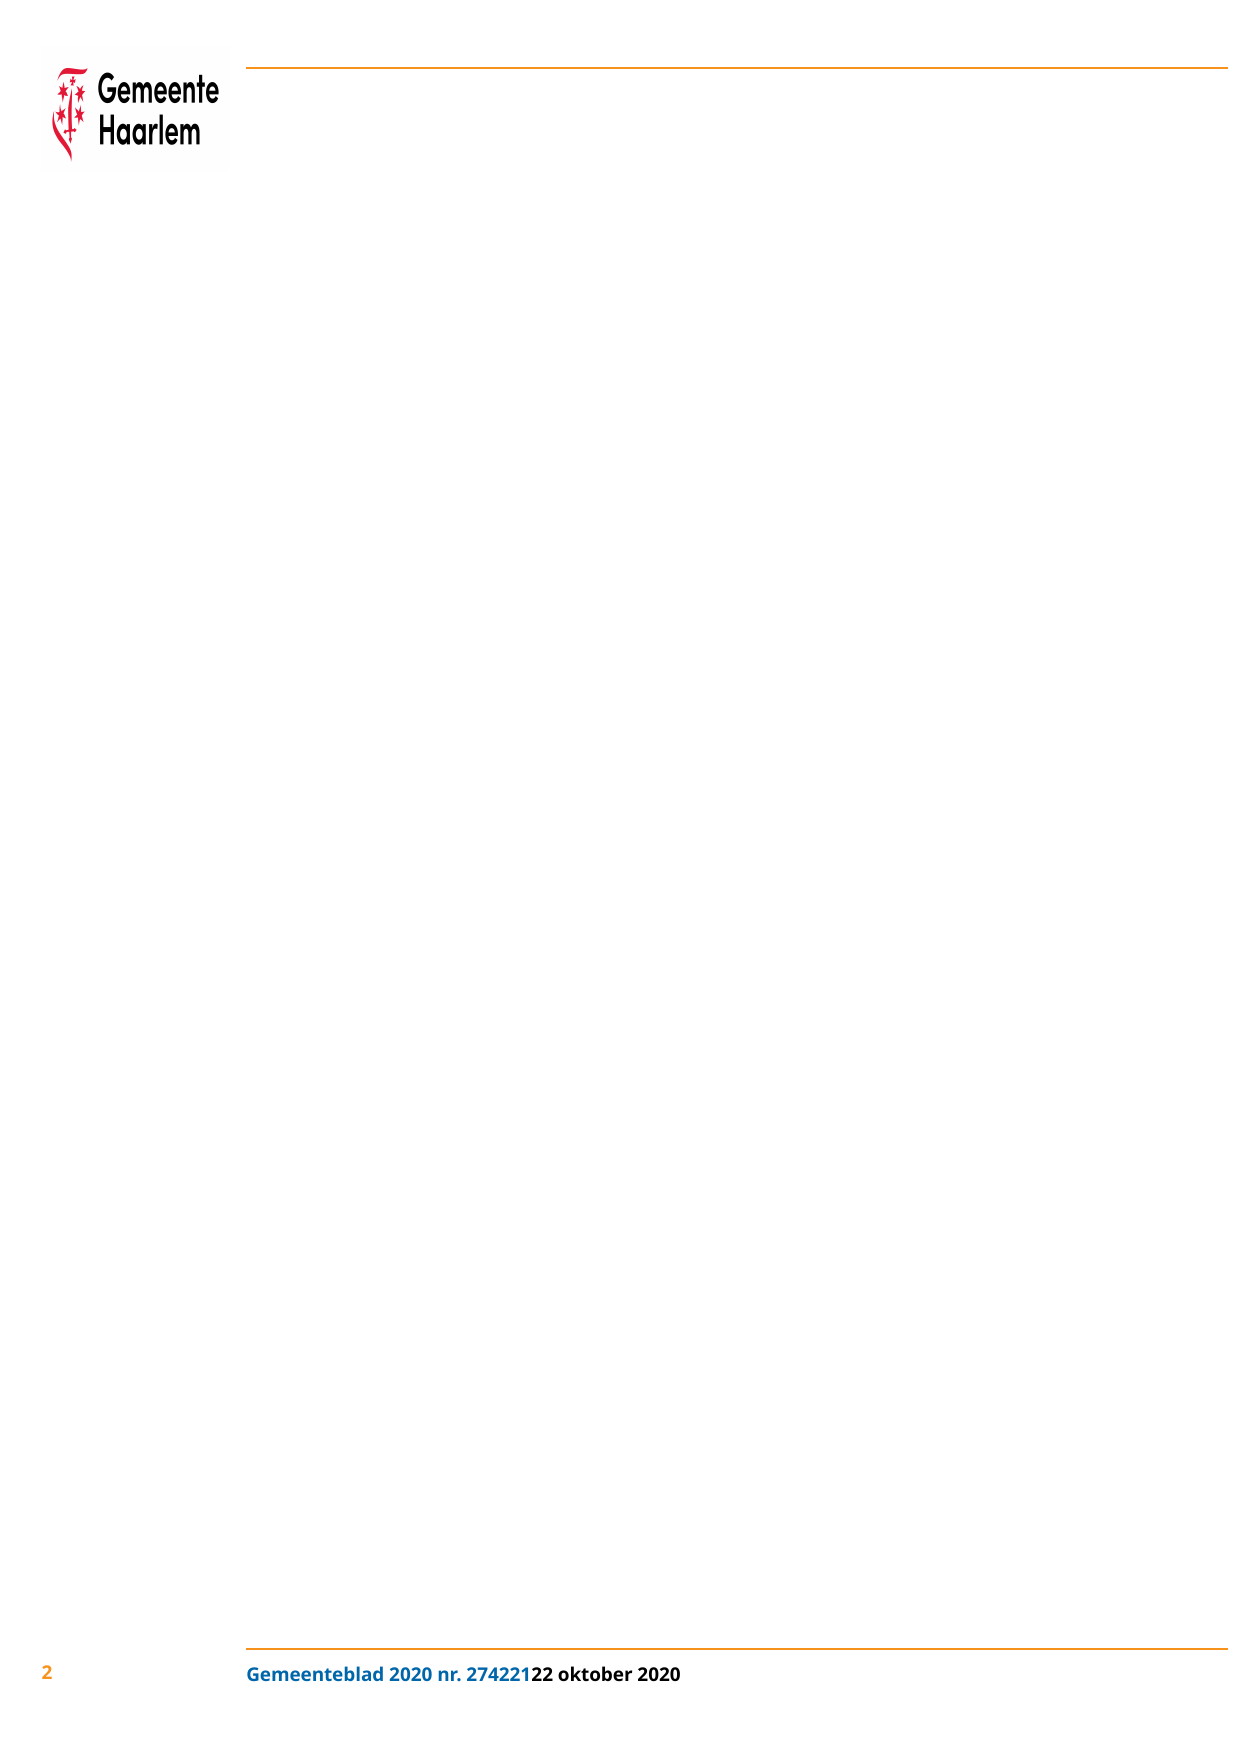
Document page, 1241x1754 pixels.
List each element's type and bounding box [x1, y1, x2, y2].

picture [41, 47, 231, 172]
